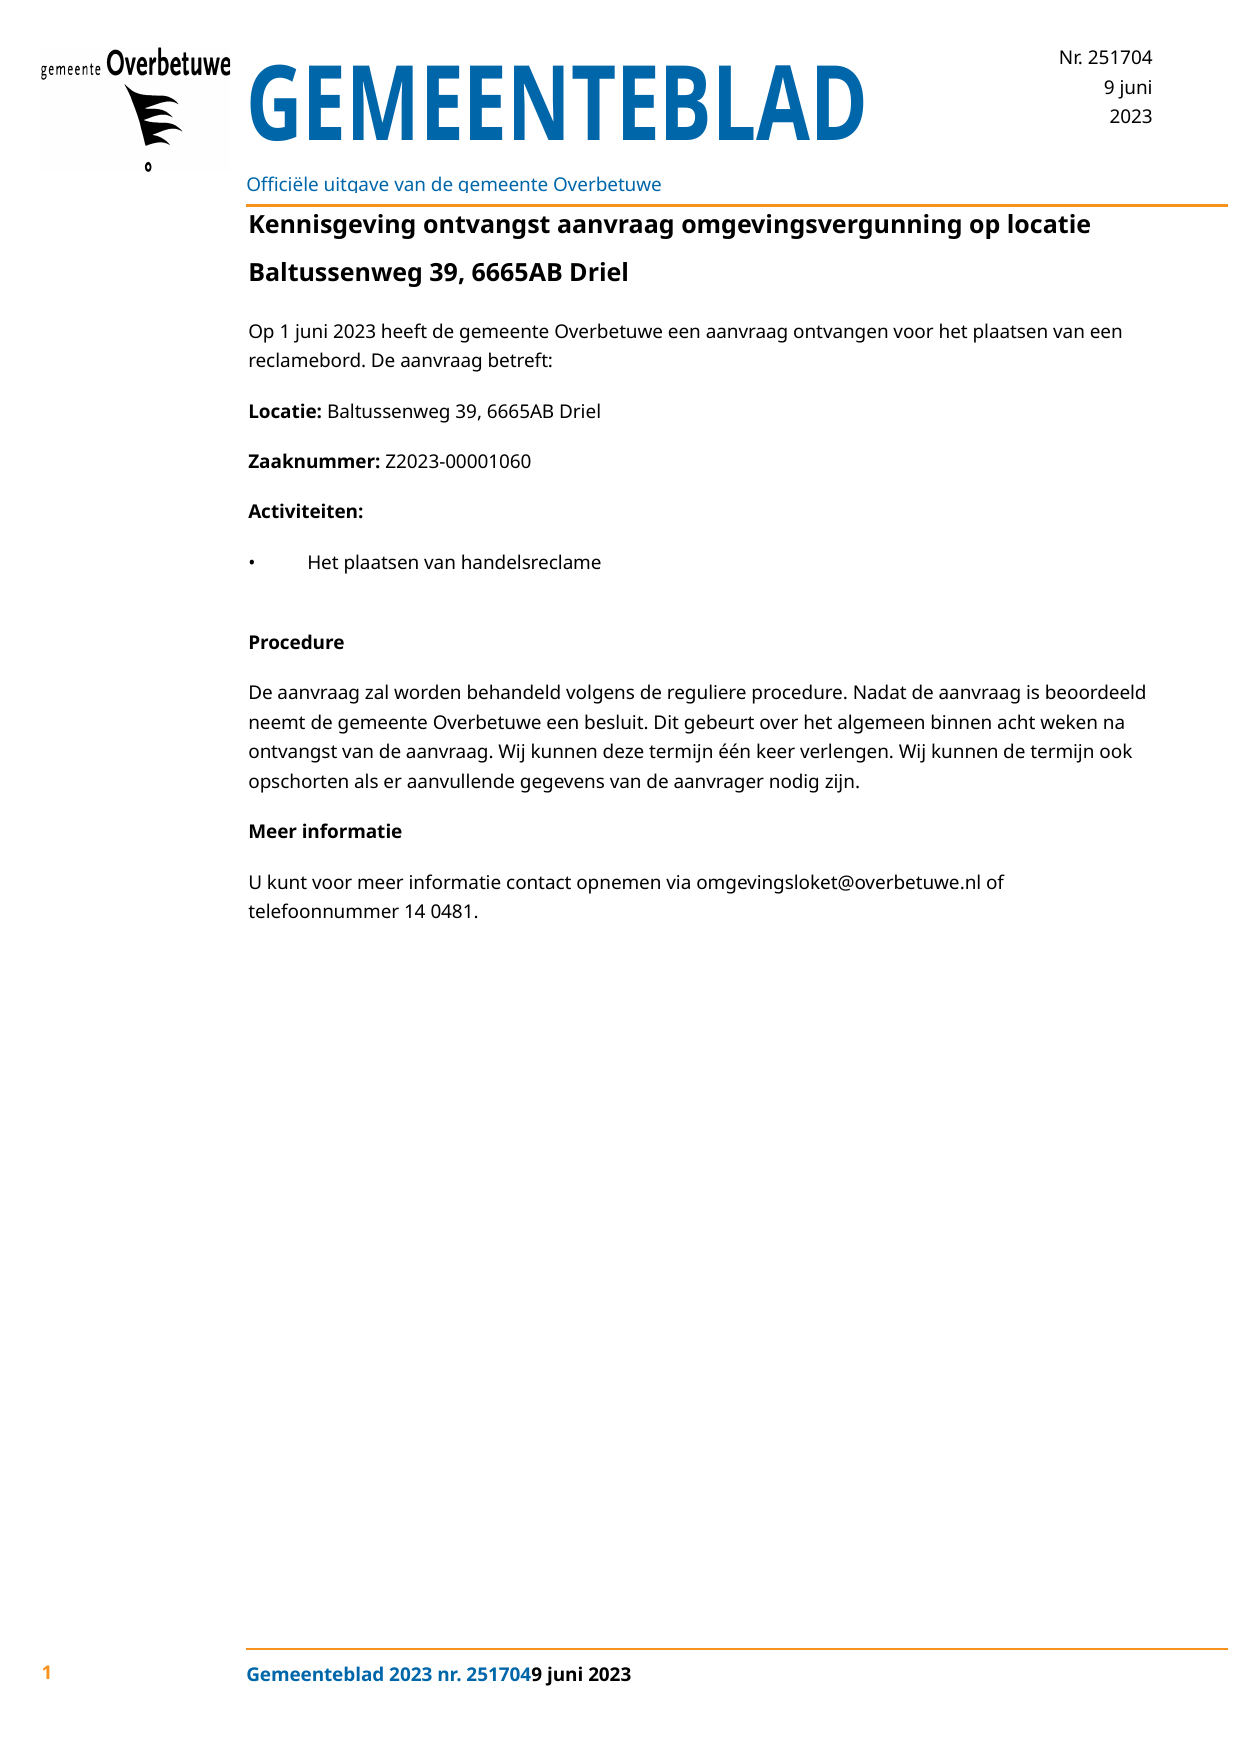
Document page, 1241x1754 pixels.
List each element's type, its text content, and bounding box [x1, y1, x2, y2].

text Locatie: Baltussenweg 39, 6665AB Driel [248, 398, 1152, 424]
text Kennisgeving ontvangst aanvraag omgevingsvergunning op locatie Baltussenweg 39, 6665AB Driel [248, 207, 1152, 288]
text Zaaknummer: Z2023-00001060 [248, 448, 1152, 474]
text De aanvraag zal worden behandeld volgens de reguliere procedure. Nadat de aanvraag is beoordeeld neemt de gemeente Overbetuwe een besluit. Dit gebeurt over het algemeen binnen acht weken na ontvangst van de aanvraag. Wij kunnen deze termijn één keer verlengen. Wij kunnen de termijn ook opschorten als er aanvullende gegevens van de aanvrager nodig zijn. [248, 679, 1152, 794]
text Procedure [248, 629, 1152, 655]
list Het plaatsen van handelsreclame [248, 549, 1152, 575]
text Op 1 juni 2023 heeft de gemeente Overbetuwe een aanvraag ontvangen voor het plaatsen van een reclamebord. De aanvraag betreft: [248, 318, 1152, 373]
text Activiteiten: [248, 499, 1152, 524]
text U kunt voor meer informatie contact opnemen via omgevingsloket@overbetuwe.nl of telefoonnummer 14 0481. [248, 869, 1152, 924]
picture [41, 47, 231, 172]
text Meer informatie [248, 819, 1152, 844]
